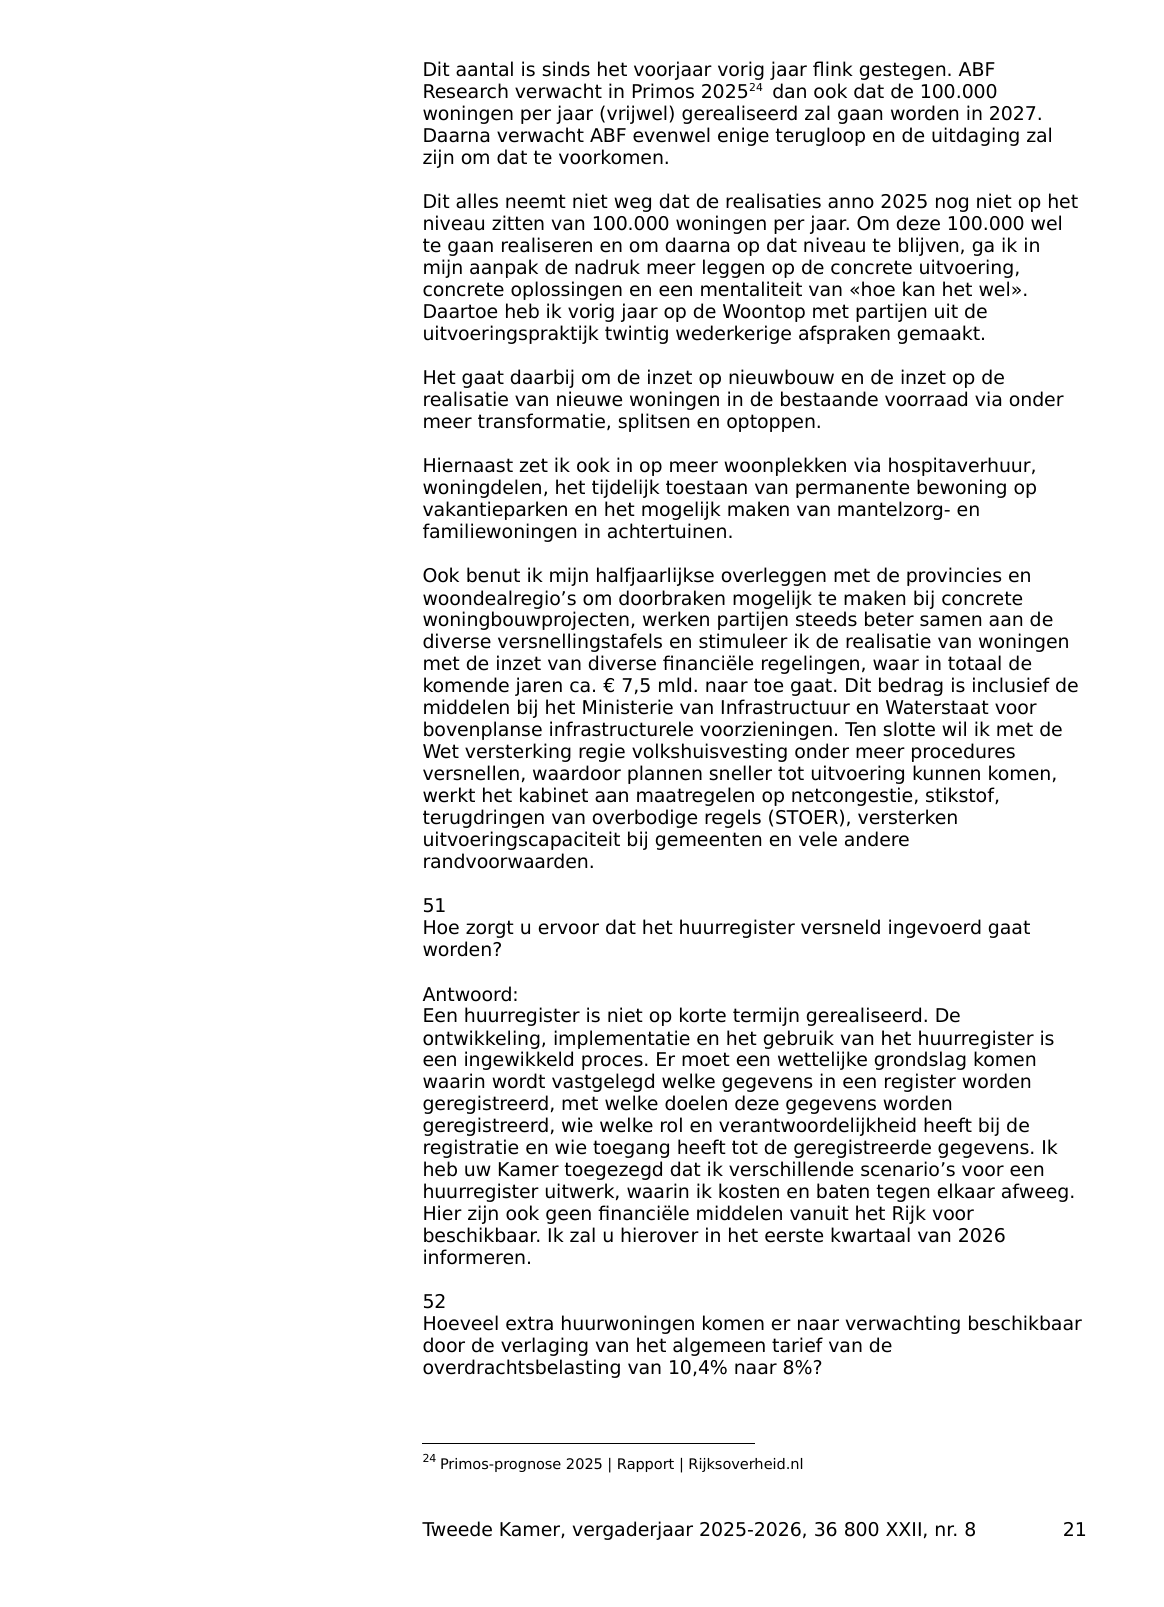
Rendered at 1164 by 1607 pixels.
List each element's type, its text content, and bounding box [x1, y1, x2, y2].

text Primos-prognose 2025 | Rapport | Rijksoverheid.nl [422, 1452, 1087, 1474]
text Hoe zorgt u ervoor dat het huurregister versneld ingevoerd gaat worden? [422, 917, 1087, 961]
text Ook benut ik mijn halfjaarlijkse overleggen met de provincies en woondealregio’s om doorbraken mogelijk te maken bij concrete woningbouwprojecten, werken partijen steeds beter samen aan de diverse versnellingstafels en stimuleer ik de realisatie van woningen met de inzet van diverse financiële regelingen, waar in totaal de komende jaren ca. € 7,5 mld. naar toe gaat. Dit bedrag is inclusief de middelen bij het Ministerie van Infrastructuur en Waterstaat voor bovenplanse infrastructurele voorzieningen. Ten slotte wil ik met de Wet versterking regie volkshuisvesting onder meer procedures versnellen, waardoor plannen sneller tot uitvoering kunnen komen, werkt het kabinet aan maatregelen op netcongestie, stikstof, terugdringen van overbodige regels (STOER), versterken uitvoeringscapaciteit bij gemeenten en vele andere randvoorwaarden. [422, 565, 1087, 873]
text 52 [422, 1291, 1087, 1313]
text 51 [422, 895, 1087, 917]
text Antwoord: [422, 983, 1087, 1005]
text Dit alles neemt niet weg dat de realisaties anno 2025 nog niet op het niveau zitten van 100.000 woningen per jaar. Om deze 100.000 wel te gaan realiseren en om daarna op dat niveau te blijven, ga ik in mijn aanpak de nadruk meer leggen op de concrete uitvoering, concrete oplossingen en een mentaliteit van «hoe kan het wel». Daartoe heb ik vorig jaar op de Woontop met partijen uit de uitvoeringspraktijk twintig wederkerige afspraken gemaakt. [422, 191, 1087, 345]
text Hoeveel extra huurwoningen komen er naar verwachting beschikbaar door de verlaging van het algemeen tarief van de overdrachtsbelasting van 10,4% naar 8%? [422, 1313, 1087, 1379]
text Hiernaast zet ik ook in op meer woonplekken via hospitaverhuur, woningdelen, het tijdelijk toestaan van permanente bewoning op vakantieparken en het mogelijk maken van mantelzorg- en familiewoningen in achtertuinen. [422, 455, 1087, 543]
text Het gaat daarbij om de inzet op nieuwbouw en de inzet op de realisatie van nieuwe woningen in de bestaande voorraad via onder meer transformatie, splitsen en optoppen. [422, 367, 1087, 433]
text Dit aantal is sinds het voorjaar vorig jaar flink gestegen. ABF Research verwacht in Primos 2025 dan ook dat de 100.000 woningen per jaar (vrijwel) gerealiseerd zal gaan worden in 2027. Daarna verwacht ABF evenwel enige terugloop en de uitdaging zal zijn om dat te voorkomen. [422, 59, 1087, 169]
text Een huurregister is niet op korte termijn gerealiseerd. De ontwikkeling, implementatie en het gebruik van het huurregister is een ingewikkeld proces. Er moet een wettelijke grondslag komen waarin wordt vastgelegd welke gegevens in een register worden geregistreerd, met welke doelen deze gegevens worden geregistreerd, wie welke rol en verantwoordelijkheid heeft bij de registratie en wie toegang heeft tot de geregistreerde gegevens. Ik heb uw Kamer toegezegd dat ik verschillende scenario’s voor een huurregister uitwerk, waarin ik kosten en baten tegen elkaar afweeg. Hier zijn ook geen financiële middelen vanuit het Rijk voor beschikbaar. Ik zal u hierover in het eerste kwartaal van 2026 informeren. [422, 1005, 1087, 1269]
